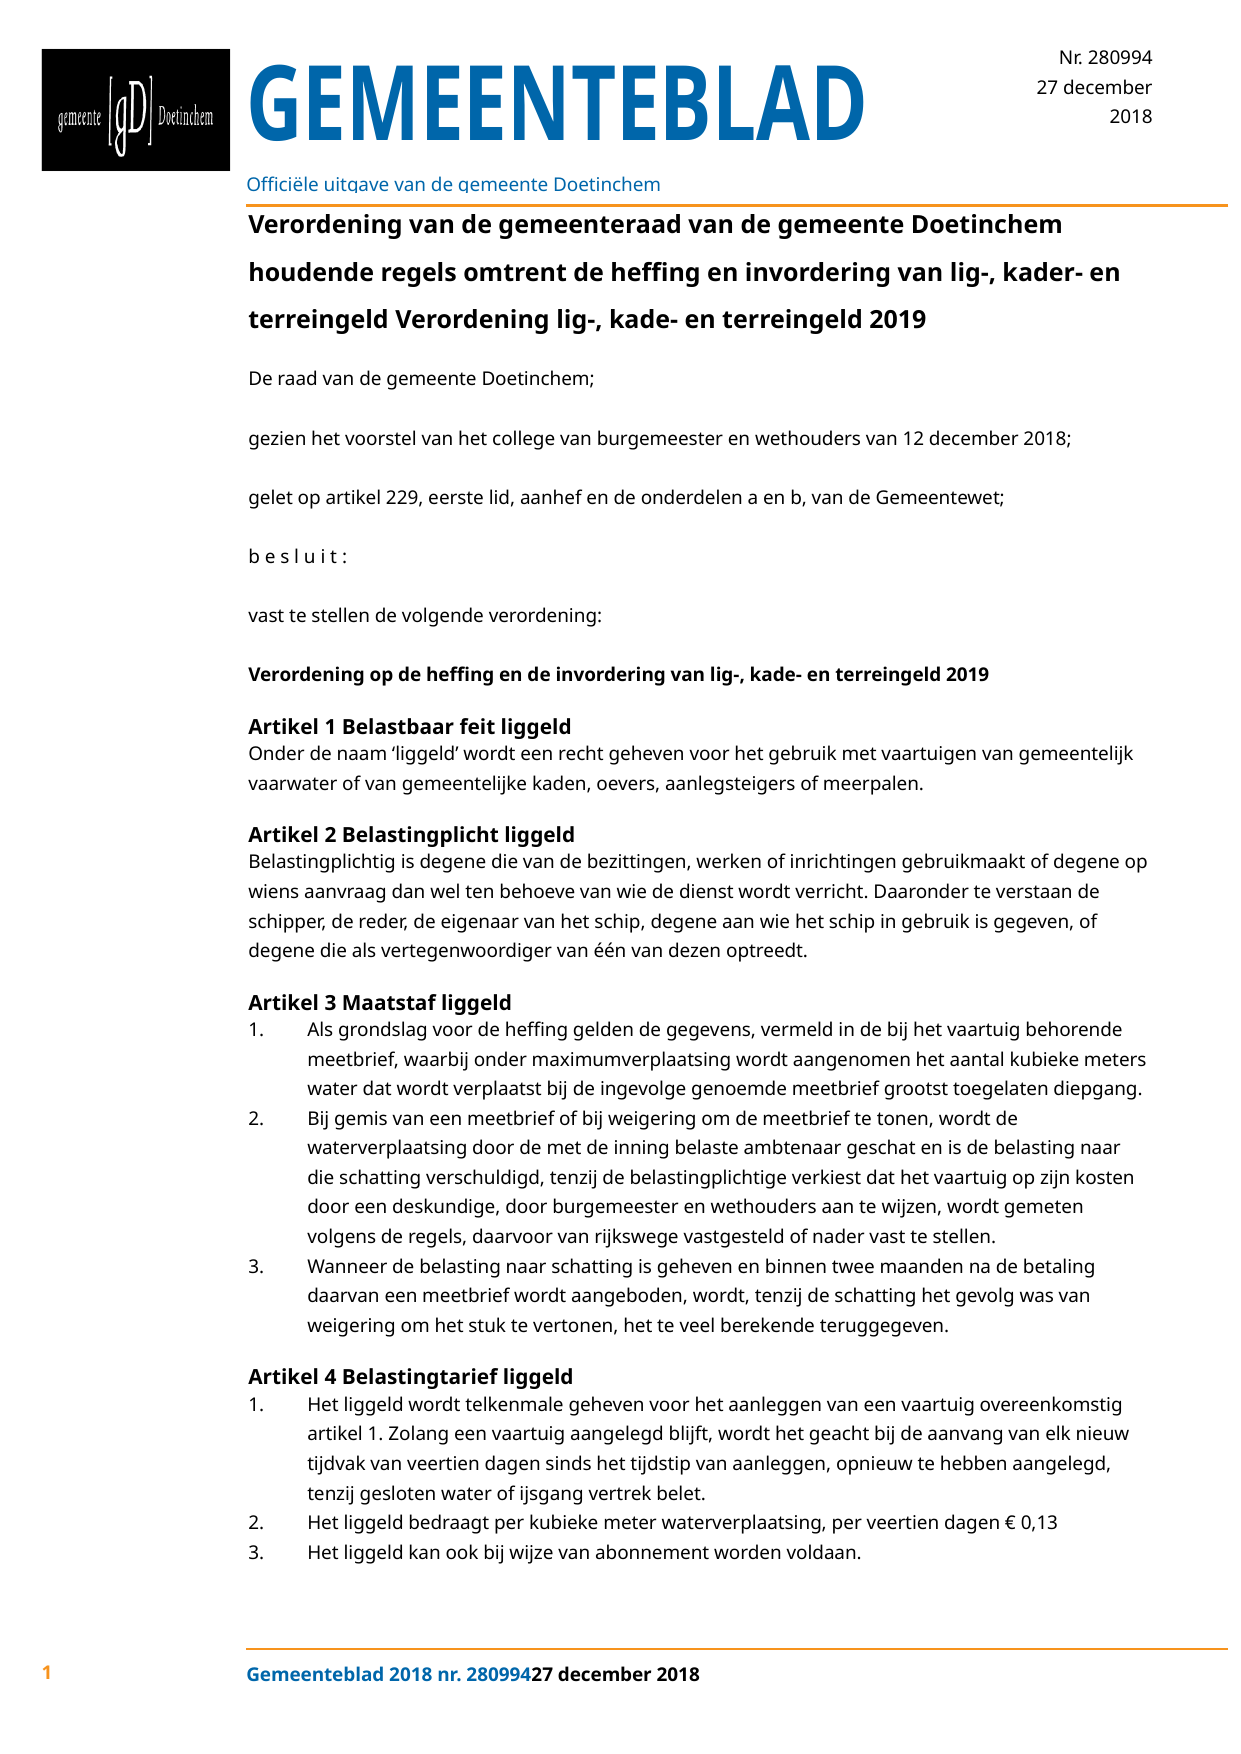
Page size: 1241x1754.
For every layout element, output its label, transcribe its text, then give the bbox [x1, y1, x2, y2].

list Als grondslag voor de heffing gelden de gegevens, vermeld in de bij het vaartuig behorende meetbrief, waarbij onder maximumverplaatsing wordt aangenomen het aantal kubieke meters water dat wordt verplaatst bij de ingevolge genoemde meetbrief grootst toegelaten diepgang. [248, 1016, 1152, 1101]
text Belastingplichtig is degene die van de bezittingen, werken of inrichtingen gebruikmaakt of degene op wiens aanvraag dan wel ten behoeve van wie de dienst wordt verricht. Daaronder te verstaan de schipper, de reder, de eigenaar van het schip, degene aan wie het schip in gebruik is gegeven, of degene die als vertegenwoordiger van één van dezen optreedt. [248, 849, 1152, 963]
text Artikel 1 Belastbaar feit liggeld [248, 712, 1152, 740]
text gezien het voorstel van het college van burgemeester en wethouders van 12 december 2018; [248, 425, 1152, 450]
text Artikel 4 Belastingtarief liggeld [248, 1362, 1152, 1391]
text gelet op artikel 229, eerste lid, aanhef en de onderdelen a en b, van de Gemeentewet; [248, 484, 1152, 509]
list Het liggeld bedraagt per kubieke meter waterverplaatsing, per veertien dagen € 0,13 [248, 1509, 1152, 1535]
text Artikel 2 Belastingplicht liggeld [248, 820, 1152, 849]
text Verordening op de heffing en de invordering van lig-, kade- en terreingeld 2019 [248, 661, 1152, 687]
text b e s l u i t : [248, 543, 1152, 569]
text De raad van de gemeente Doetinchem; [248, 366, 1152, 391]
list Het liggeld kan ook bij wijze van abonnement worden voldaan. [248, 1539, 1152, 1564]
list Het liggeld wordt telkenmale geheven voor het aanleggen van een vaartuig overeenkomstig artikel 1. Zolang een vaartuig aangelegd blijft, wordt het geacht bij de aanvang van elk nieuw tijdvak van veertien dagen sinds het tijdstip van aanleggen, opnieuw te hebben aangelegd, tenzij gesloten water of ijsgang vertrek belet. [248, 1391, 1152, 1505]
list Bij gemis van een meetbrief of bij weigering om de meetbrief te tonen, wordt de waterverplaatsing door de met de inning belaste ambtenaar geschat en is de belasting naar die schatting verschuldigd, tenzij de belastingplichtige verkiest dat het vaartuig op zijn kosten door een deskundige, door burgemeester en wethouders aan te wijzen, wordt gemeten volgens de regels, daarvoor van rijkswege vastgesteld of nader vast te stellen. [248, 1105, 1152, 1249]
text Artikel 3 Maatstaf liggeld [248, 988, 1152, 1016]
picture [41, 47, 231, 172]
text vast te stellen de volgende verordening: [248, 602, 1152, 628]
text Verordening van de gemeenteraad van de gemeente Doetinchem houdende regels omtrent de heffing en invordering van lig-, kader- en terreingeld Verordening lig-, kade- en terreingeld 2019 [248, 207, 1152, 336]
list Wanneer de belasting naar schatting is geheven en binnen twee maanden na de betaling daarvan een meetbrief wordt aangeboden, wordt, tenzij de schatting het gevolg was van weigering om het stuk te vertonen, het te veel berekende teruggegeven. [248, 1253, 1152, 1338]
text Onder de naam ‘liggeld’ wordt een recht geheven voor het gebruik met vaartuigen van gemeentelijk vaarwater of van gemeentelijke kaden, oevers, aanlegsteigers of meerpalen. [248, 740, 1152, 796]
